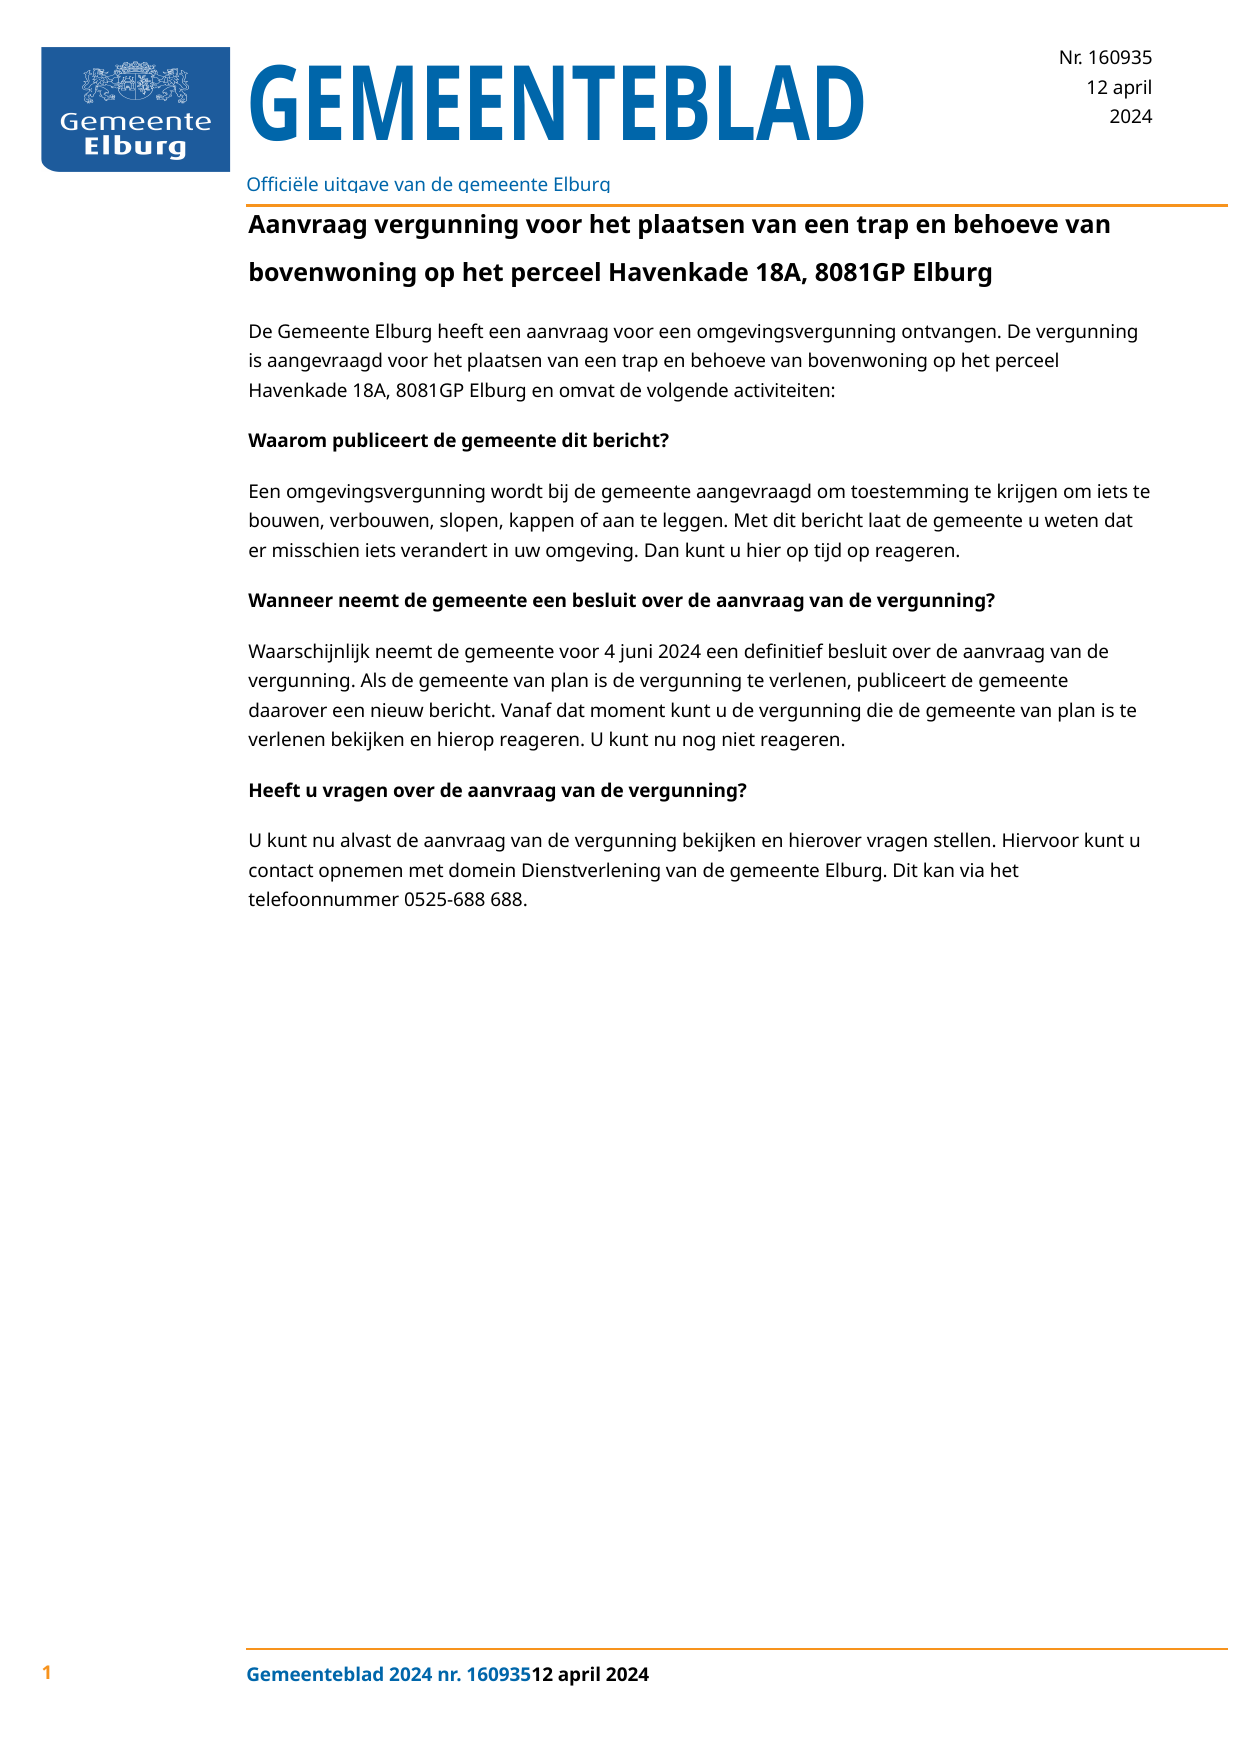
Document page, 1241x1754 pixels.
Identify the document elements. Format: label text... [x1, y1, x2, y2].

text Waarom publiceert de gemeente dit bericht? [248, 427, 1152, 453]
text Heeft u vragen over de aanvraag van de vergunning? [248, 777, 1152, 803]
text Waarschijnlijk neemt de gemeente voor 4 juni 2024 een definitief besluit over de aanvraag van de vergunning. Als de gemeente van plan is de vergunning te verlenen, publiceert de gemeente daarover een nieuw bericht. Vanaf dat moment kunt u de vergunning die de gemeente van plan is te verlenen bekijken en hierop reageren. U kunt nu nog niet reageren. [248, 638, 1152, 752]
text U kunt nu alvast de aanvraag van de vergunning bekijken en hierover vragen stellen. Hiervoor kunt u contact opnemen met domein Dienstverlening van de gemeente Elburg. Dit kan via het telefoonnummer 0525-688 688. [248, 827, 1152, 912]
text Wanneer neemt de gemeente een besluit over de aanvraag van de vergunning? [248, 587, 1152, 613]
text Aanvraag vergunning voor het plaatsen van een trap en behoeve van bovenwoning op het perceel Havenkade 18A, 8081GP Elburg [248, 207, 1152, 288]
text Een omgevingsvergunning wordt bij de gemeente aangevraagd om toestemming te krijgen om iets te bouwen, verbouwen, slopen, kappen of aan te leggen. Met dit bericht laat de gemeente u weten dat er misschien iets verandert in uw omgeving. Dan kunt u hier op tijd op reageren. [248, 478, 1152, 563]
picture [41, 47, 231, 172]
text De Gemeente Elburg heeft een aanvraag voor een omgevingsvergunning ontvangen. De vergunning is aangevraagd voor het plaatsen van een trap en behoeve van bovenwoning op het perceel Havenkade 18A, 8081GP Elburg en omvat de volgende activiteiten: [248, 318, 1152, 403]
